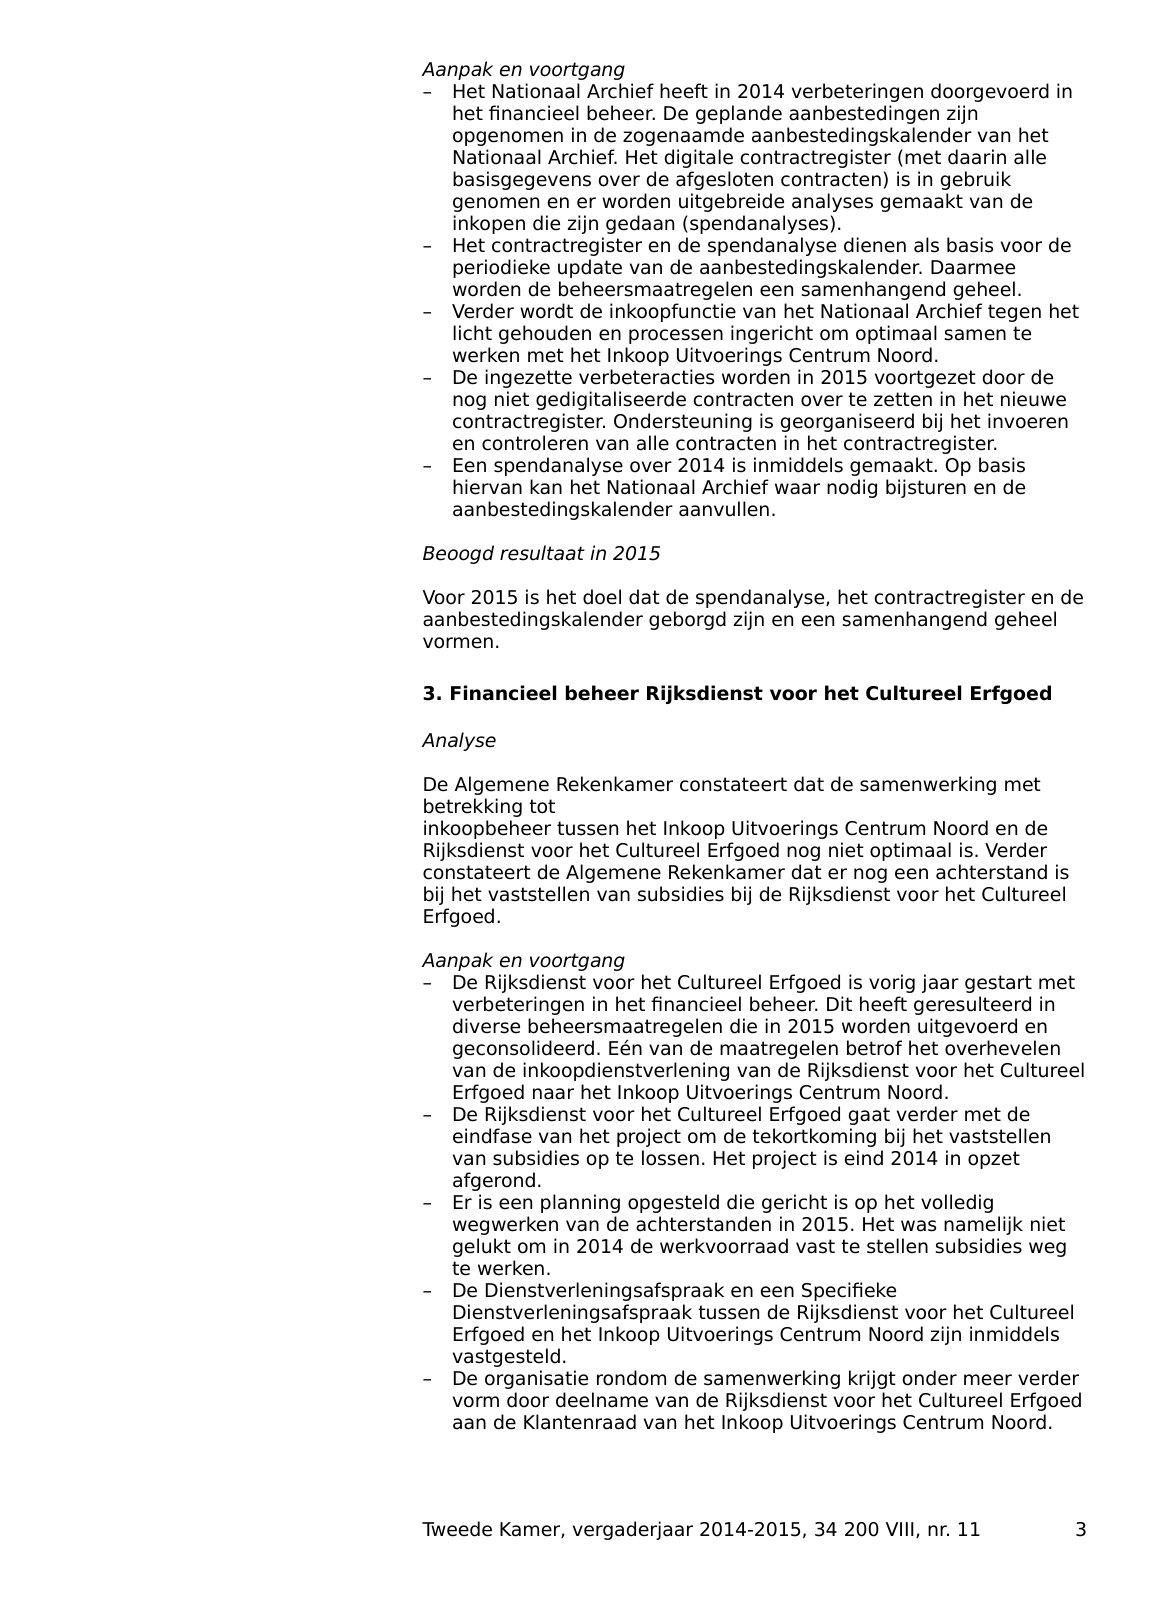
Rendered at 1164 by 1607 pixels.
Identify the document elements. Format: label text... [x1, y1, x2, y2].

text De Algemene Rekenkamer constateert dat de samenwerking met betrekking tot [422, 774, 1087, 818]
subtitle 3. Financieel beheer Rijksdienst voor het Cultureel Erfgoed [422, 683, 1087, 705]
text – Het contractregister en de spendanalyse dienen als basis voor de periodieke update van de aanbestedingskalender. Daarmee worden de beheersmaatregelen een samenhangend geheel. [422, 235, 1087, 301]
text – Verder wordt de inkoopfunctie van het Nationaal Archief tegen het licht gehouden en processen ingericht om optimaal samen te werken met het Inkoop Uitvoerings Centrum Noord. [422, 301, 1087, 367]
text – De ingezette verbeteracties worden in 2015 voortgezet door de nog niet gedigitaliseerde contracten over te zetten in het nieuwe contractregister. Ondersteuning is georganiseerd bij het invoeren en controleren van alle contracten in het contractregister. [422, 367, 1087, 455]
text – De Rijksdienst voor het Cultureel Erfgoed gaat verder met de eindfase van het project om de tekortkoming bij het vaststellen van subsidies op te lossen. Het project is eind 2014 in opzet afgerond. [422, 1104, 1087, 1192]
text – Het Nationaal Archief heeft in 2014 verbeteringen doorgevoerd in het financieel beheer. De geplande aanbestedingen zijn opgenomen in de zogenaamde aanbestedingskalender van het Nationaal Archief. Het digitale contractregister (met daarin alle basisgegevens over de afgesloten contracten) is in gebruik genomen en er worden uitgebreide analyses gemaakt van de inkopen die zijn gedaan (spendanalyses). [422, 81, 1087, 235]
subtitle Analyse [422, 730, 1087, 752]
text – De Dienstverleningsafspraak en een Specifieke Dienstverleningsafspraak tussen de Rijksdienst voor het Cultureel Erfgoed en het Inkoop Uitvoerings Centrum Noord zijn inmiddels vastgesteld. [422, 1280, 1087, 1368]
subtitle Beoogd resultaat in 2015 [422, 543, 1087, 565]
text – De organisatie rondom de samenwerking krijgt onder meer verder vorm door deelname van de Rijksdienst voor het Cultureel Erfgoed aan de Klantenraad van het Inkoop Uitvoerings Centrum Noord. [422, 1368, 1087, 1434]
subtitle Aanpak en voortgang [422, 950, 1087, 972]
subtitle Aanpak en voortgang [422, 59, 1087, 81]
text – Er is een planning opgesteld die gericht is op het volledig wegwerken van de achterstanden in 2015. Het was namelijk niet gelukt om in 2014 de werkvoorraad vast te stellen subsidies weg te werken. [422, 1192, 1087, 1280]
text – De Rijksdienst voor het Cultureel Erfgoed is vorig jaar gestart met verbeteringen in het financieel beheer. Dit heeft geresulteerd in diverse beheersmaatregelen die in 2015 worden uitgevoerd en geconsolideerd. Eén van de maatregelen betrof het overhevelen van de inkoopdienstverlening van de Rijksdienst voor het Cultureel Erfgoed naar het Inkoop Uitvoerings Centrum Noord. [422, 972, 1087, 1104]
text – Een spendanalyse over 2014 is inmiddels gemaakt. Op basis hiervan kan het Nationaal Archief waar nodig bijsturen en de aanbestedingskalender aanvullen. [422, 455, 1087, 521]
text Voor 2015 is het doel dat de spendanalyse, het contractregister en de aanbestedingskalender geborgd zijn en een samenhangend geheel vormen. [422, 587, 1087, 653]
text inkoopbeheer tussen het Inkoop Uitvoerings Centrum Noord en de Rijksdienst voor het Cultureel Erfgoed nog niet optimaal is. Verder constateert de Algemene Rekenkamer dat er nog een achterstand is bij het vaststellen van subsidies bij de Rijksdienst voor het Cultureel Erfgoed. [422, 818, 1087, 928]
